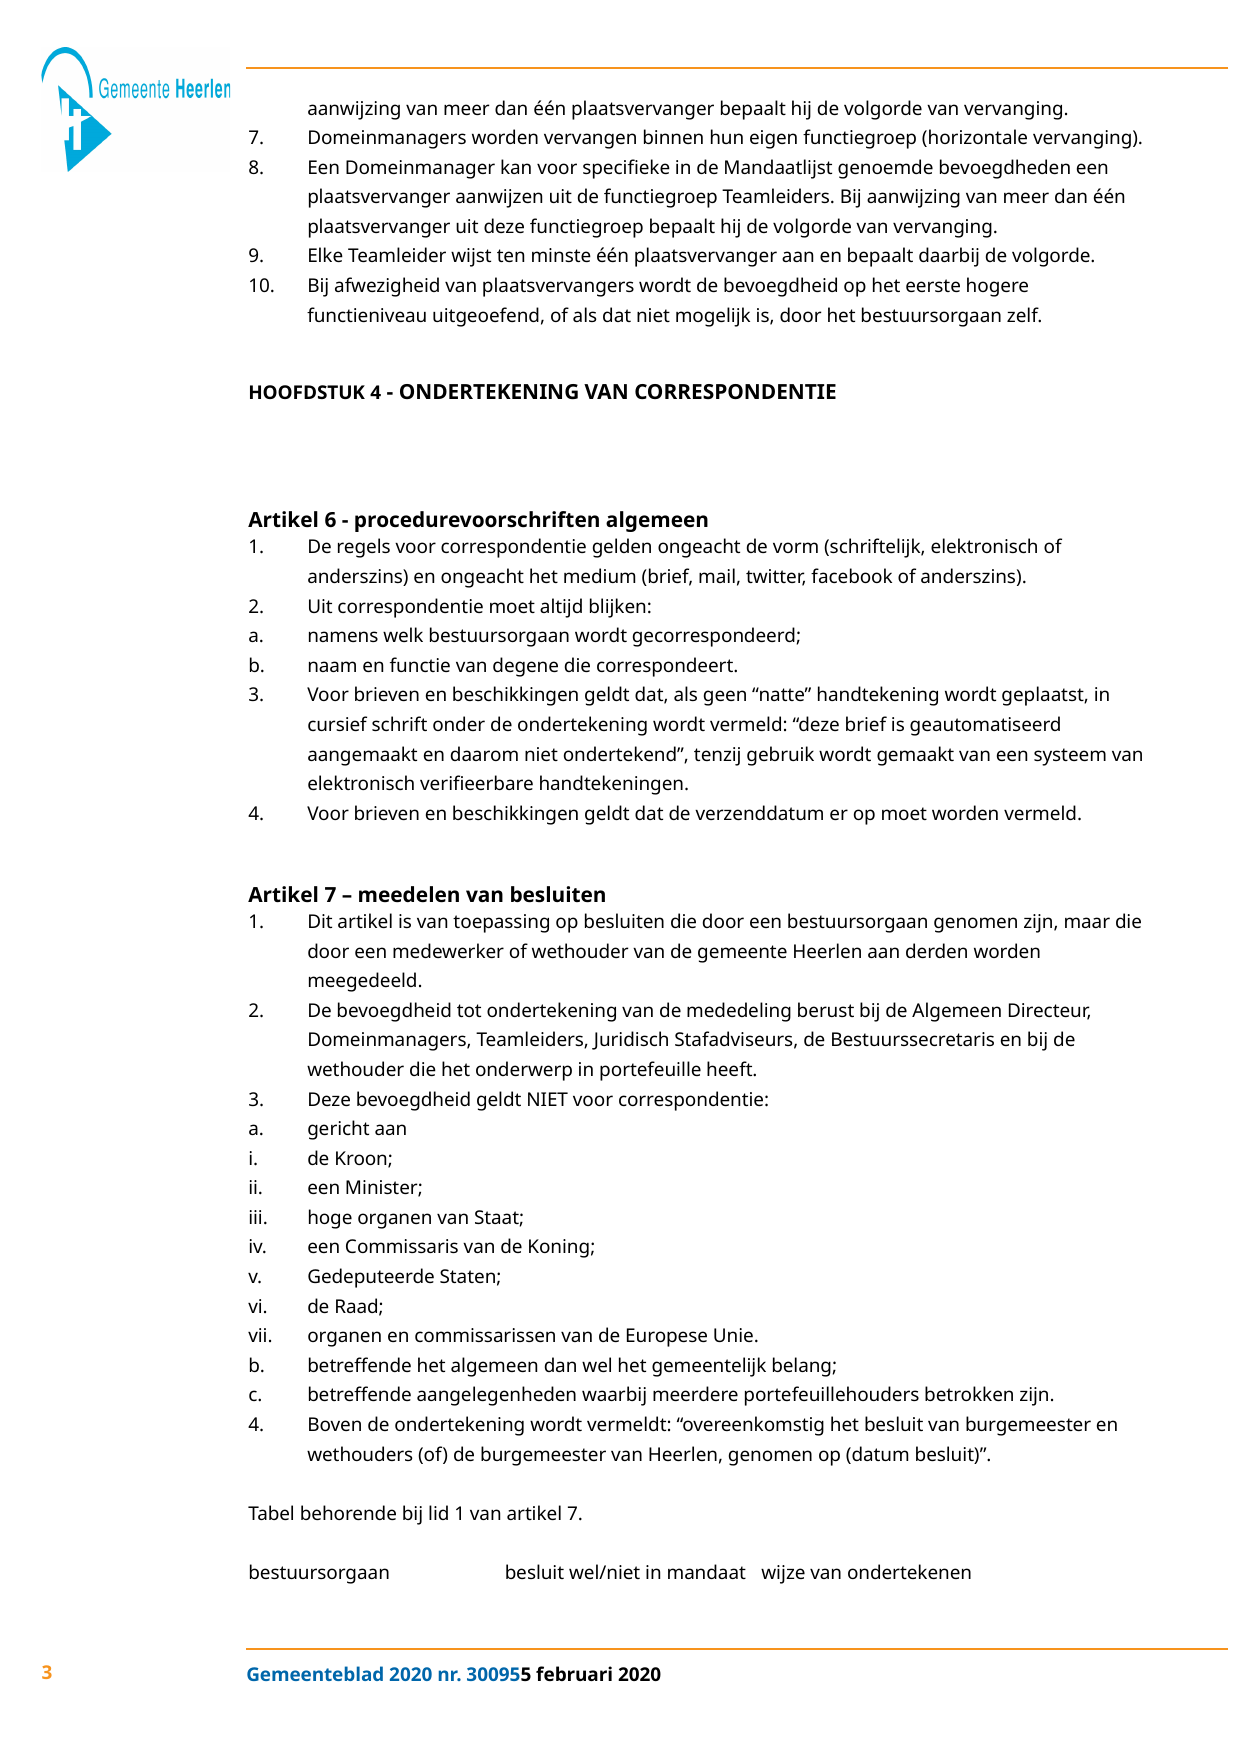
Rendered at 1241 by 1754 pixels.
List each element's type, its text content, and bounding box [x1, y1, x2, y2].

list Elke Teamleider wijst ten minste één plaatsvervanger aan en bepaalt daarbij de volgorde. [248, 243, 1152, 268]
table_header wijze van ondertekenen [761, 1559, 1152, 1585]
text Artikel 6 - procedurevoorschriften algemeen [248, 505, 1152, 534]
list namens welk bestuursorgaan wordt gecorrespondeerd; [248, 622, 1152, 648]
list Deze bevoegdheid geldt NIET voor correspondentie: [248, 1086, 1152, 1112]
list betreffende het algemeen dan wel het gemeentelijk belang; [248, 1352, 1152, 1378]
table_header bestuursorgaan [248, 1559, 504, 1585]
picture [41, 47, 231, 172]
list De regels voor correspondentie gelden ongeacht de vorm (schriftelijk, elektronisch of anderszins) en ongeacht het medium (brief, mail, twitter, facebook of anderszins). [248, 534, 1152, 589]
list betreffende aangelegenheden waarbij meerdere portefeuillehouders betrokken zijn. [248, 1382, 1152, 1407]
list organen en commissarissen van de Europese Unie. [248, 1322, 1152, 1348]
list Gedeputeerde Staten; [248, 1263, 1152, 1289]
table_header besluit wel/niet in mandaat [505, 1559, 761, 1585]
list Een Domeinmanager kan voor specifieke in de Mandaatlijst genoemde bevoegdheden een plaatsvervanger aanwijzen uit de functiegroep Teamleiders. Bij aanwijzing van meer dan één plaatsvervanger uit deze functiegroep bepaalt hij de volgorde van vervanging. [248, 154, 1152, 239]
picture [41, 47, 59, 70]
list Voor brieven en beschikkingen geldt dat de verzenddatum er op moet worden vermeld. [248, 800, 1152, 826]
list Bij afwezigheid van plaatsvervangers wordt de bevoegdheid op het eerste hogere functieniveau uitgeoefend, of als dat niet mogelijk is, door het bestuursorgaan zelf. [248, 272, 1152, 328]
list aanwijzing van meer dan één plaatsvervanger bepaalt hij de volgorde van vervanging. [248, 95, 1152, 121]
list de Raad; [248, 1293, 1152, 1319]
list de Kroon; [248, 1145, 1152, 1171]
list een Commissaris van de Koning; [248, 1234, 1152, 1259]
list Dit artikel is van toepassing op besluiten die door een bestuursorgaan genomen zijn, maar die door een medewerker of wethouder van de gemeente Heerlen aan derden worden meegedeeld. [248, 908, 1152, 993]
list een Minister; [248, 1174, 1152, 1200]
list Domeinmanagers worden vervangen binnen hun eigen functiegroep (horizontale vervanging). [248, 124, 1152, 150]
list gericht aan [248, 1115, 1152, 1141]
list Voor brieven en beschikkingen geldt dat, als geen “natte” handtekening wordt geplaatst, in cursief schrift onder de ondertekening wordt vermeld: “deze brief is geautomatiseerd aangemaakt en daarom niet ondertekend”, tenzij gebruik wordt gemaakt van een systeem van elektronisch verifieerbare handtekeningen. [248, 682, 1152, 796]
text Artikel 7 – meedelen van besluiten [248, 880, 1152, 908]
list Boven de ondertekening wordt vermeldt: “overeenkomstig het besluit van burgemeester en wethouders (of) de burgemeester van Heerlen, genomen op (datum besluit)”. [248, 1411, 1152, 1467]
list Uit correspondentie moet altijd blijken: [248, 593, 1152, 618]
text Tabel behorende bij lid 1 van artikel 7. [248, 1500, 1152, 1526]
text HOOFDSTUK 4 - ONDERTEKENING VAN CORRESPONDENTIE [248, 377, 1152, 406]
list naam en functie van degene die correspondeert. [248, 652, 1152, 678]
list De bevoegdheid tot ondertekening van de mededeling berust bij de Algemeen Directeur, Domeinmanagers, Teamleiders, Juridisch Stafadviseurs, de Bestuurssecretaris en bij de wethouder die het onderwerp in portefeuille heeft. [248, 997, 1152, 1082]
list hoge organen van Staat; [248, 1204, 1152, 1230]
